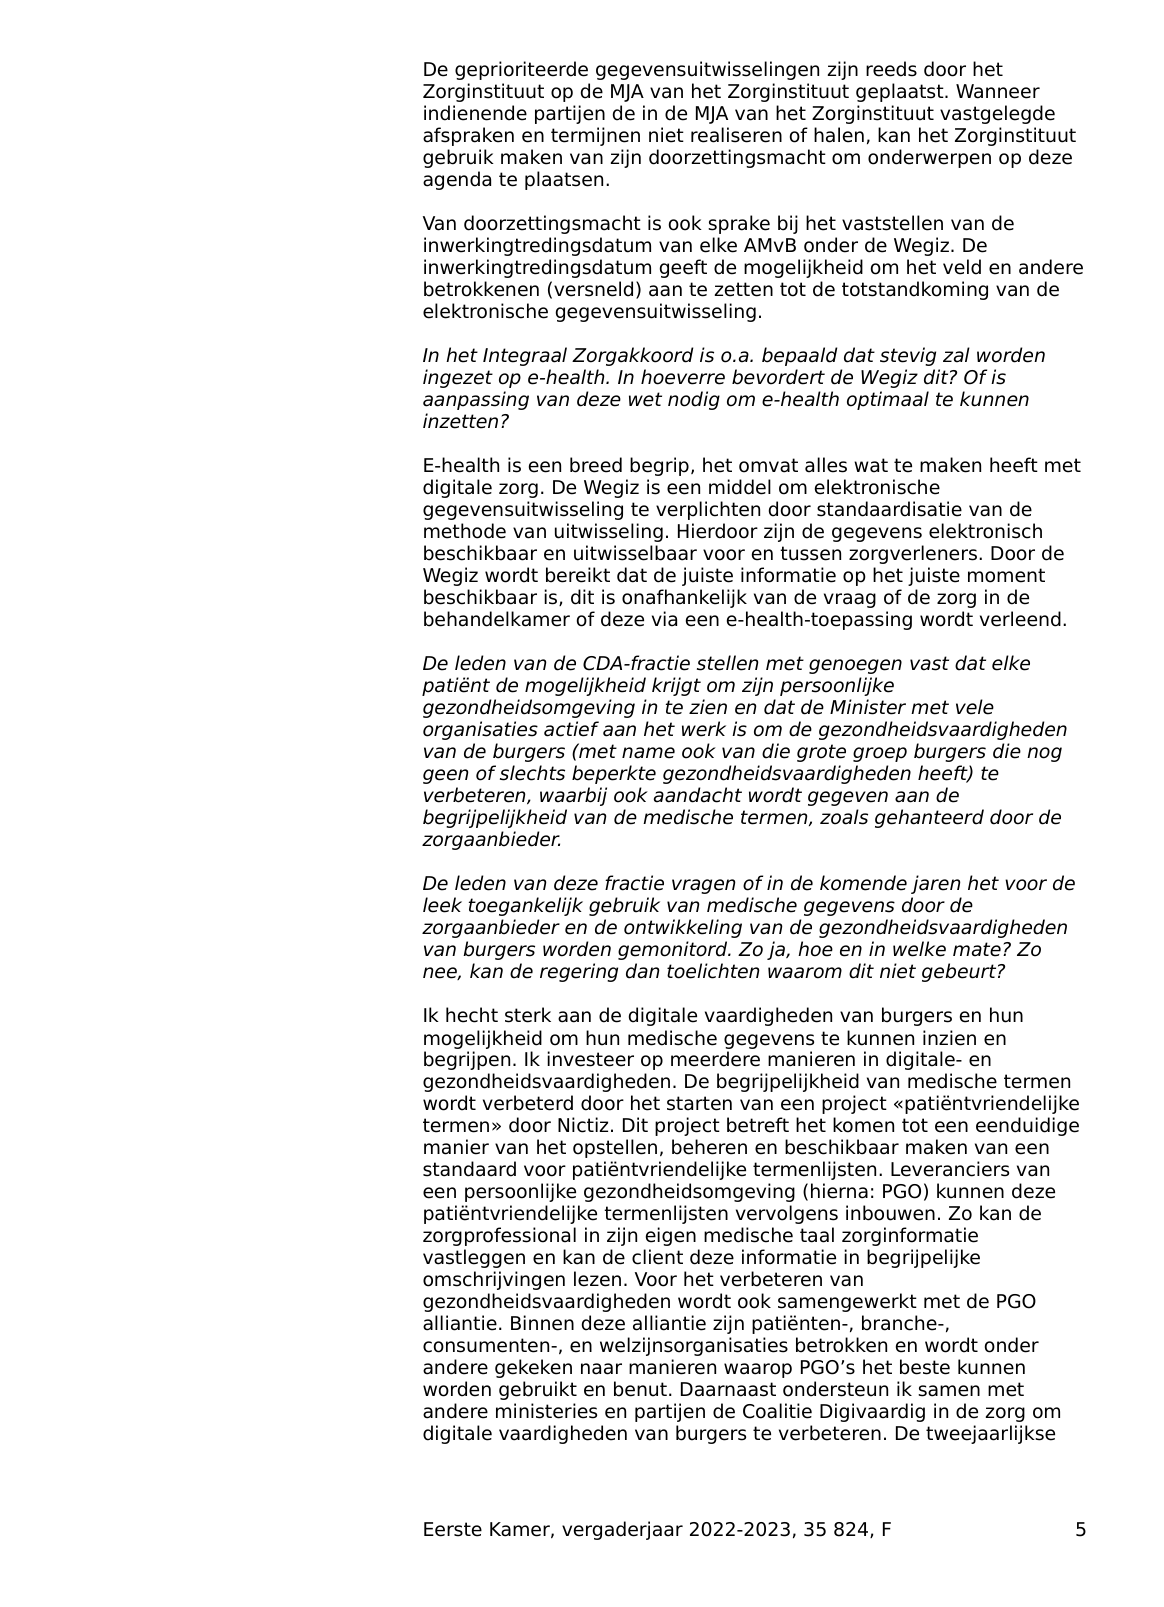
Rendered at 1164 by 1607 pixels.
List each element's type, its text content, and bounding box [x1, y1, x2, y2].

text De leden van de CDA-fractie stellen met genoegen vast dat elke patiënt de mogelijkheid krijgt om zijn persoonlijke gezondheidsomgeving in te zien en dat de Minister met vele organisaties actief aan het werk is om de gezondheidsvaardigheden van de burgers (met name ook van die grote groep burgers die nog geen of slechts beperkte gezondheidsvaardigheden heeft) te verbeteren, waarbij ook aandacht wordt gegeven aan de begrijpelijkheid van de medische termen, zoals gehanteerd door de zorgaanbieder. [422, 653, 1087, 851]
text Van doorzettingsmacht is ook sprake bij het vaststellen van de inwerkingtredingsdatum van elke AMvB onder de Wegiz. De inwerkingtredingsdatum geeft de mogelijkheid om het veld en andere betrokkenen (versneld) aan te zetten tot de totstandkoming van de elektronische gegevensuitwisseling. [422, 213, 1087, 323]
text Ik hecht sterk aan de digitale vaardigheden van burgers en hun mogelijkheid om hun medische gegevens te kunnen inzien en begrijpen. Ik investeer op meerdere manieren in digitale- en gezondheidsvaardigheden. De begrijpelijkheid van medische termen wordt verbeterd door het starten van een project «patiëntvriendelijke termen» door Nictiz. Dit project betreft het komen tot een eenduidige manier van het opstellen, beheren en beschikbaar maken van een standaard voor patiëntvriendelijke termenlijsten. Leveranciers van een persoonlijke gezondheidsomgeving (hierna: PGO) kunnen deze patiëntvriendelijke termenlijsten vervolgens inbouwen. Zo kan de zorgprofessional in zijn eigen medische taal zorginformatie vastleggen en kan de client deze informatie in begrijpelijke omschrijvingen lezen. Voor het verbeteren van gezondheidsvaardigheden wordt ook samengewerkt met de PGO alliantie. Binnen deze alliantie zijn patiënten-, branche-, consumenten-, en welzijnsorganisaties betrokken en wordt onder andere gekeken naar manieren waarop PGO’s het beste kunnen worden gebruikt en benut. Daarnaast ondersteun ik samen met andere ministeries en partijen de Coalitie Digivaardig in de zorg om digitale vaardigheden van burgers te verbeteren. De tweejaarlijkse [422, 1005, 1087, 1445]
text In het Integraal Zorgakkoord is o.a. bepaald dat stevig zal worden ingezet op e-health. In hoeverre bevordert de Wegiz dit? Of is aanpassing van deze wet nodig om e-health optimaal te kunnen inzetten? [422, 345, 1087, 433]
text E-health is een breed begrip, het omvat alles wat te maken heeft met digitale zorg. De Wegiz is een middel om elektronische gegevensuitwisseling te verplichten door standaardisatie van de methode van uitwisseling. Hierdoor zijn de gegevens elektronisch beschikbaar en uitwisselbaar voor en tussen zorgverleners. Door de Wegiz wordt bereikt dat de juiste informatie op het juiste moment beschikbaar is, dit is onafhankelijk van de vraag of de zorg in de behandelkamer of deze via een e-health-toepassing wordt verleend. [422, 455, 1087, 631]
text De geprioriteerde gegevensuitwisselingen zijn reeds door het Zorginstituut op de MJA van het Zorginstituut geplaatst. Wanneer indienende partijen de in de MJA van het Zorginstituut vastgelegde afspraken en termijnen niet realiseren of halen, kan het Zorginstituut gebruik maken van zijn doorzettingsmacht om onderwerpen op deze agenda te plaatsen. [422, 59, 1087, 191]
text De leden van deze fractie vragen of in de komende jaren het voor de leek toegankelijk gebruik van medische gegevens door de zorgaanbieder en de ontwikkeling van de gezondheidsvaardigheden van burgers worden gemonitord. Zo ja, hoe en in welke mate? Zo nee, kan de regering dan toelichten waarom dit niet gebeurt? [422, 873, 1087, 983]
